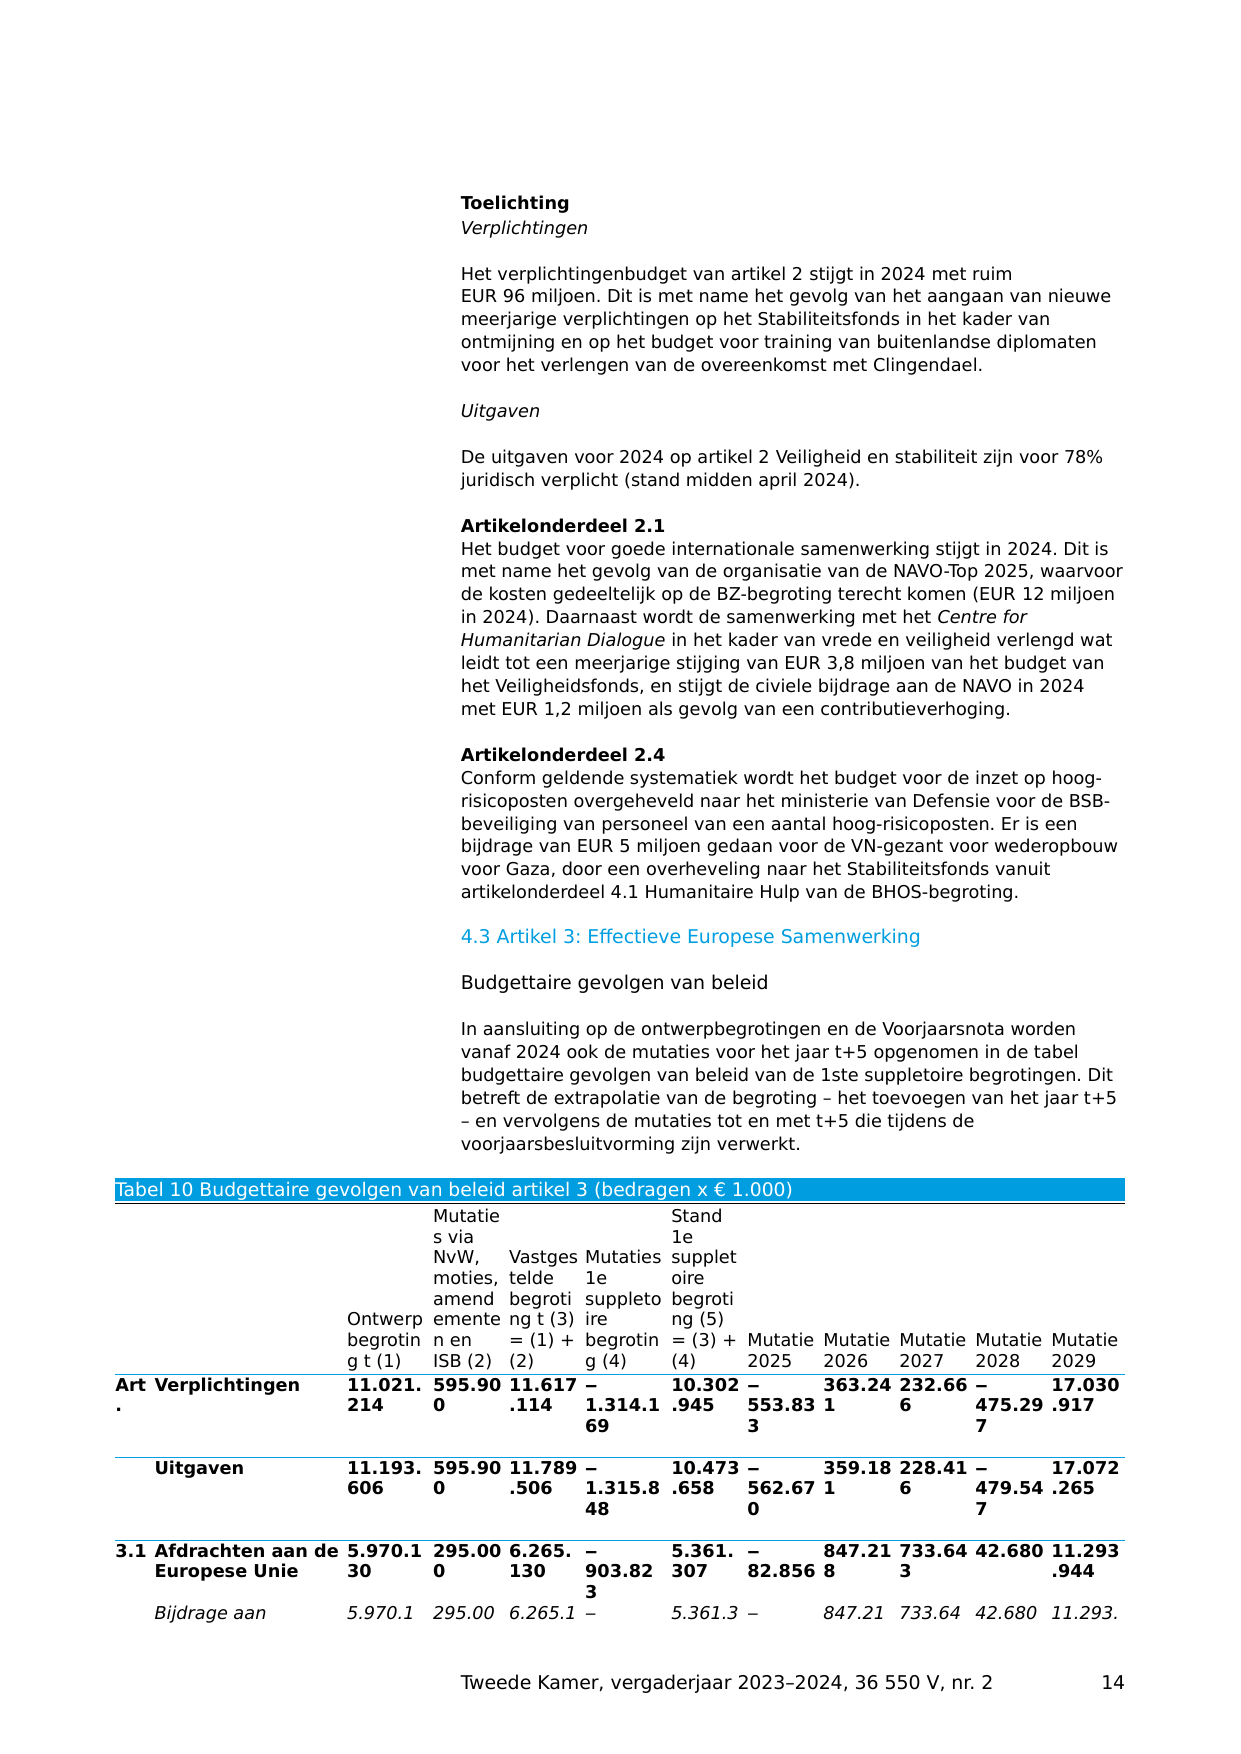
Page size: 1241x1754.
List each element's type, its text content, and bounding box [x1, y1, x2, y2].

table_cell 10.302.945 [668, 1375, 744, 1437]
table_cell [668, 1437, 744, 1457]
table_cell [344, 1437, 430, 1457]
table_cell [115, 1204, 151, 1374]
table_cell 5.970.1 [344, 1603, 430, 1623]
table_cell Mutaties via NvW, moties, amendementen en ISB (2) [430, 1204, 506, 1374]
table_cell ‒ 1.315.848 [582, 1458, 668, 1519]
table_cell 232.666 [896, 1375, 972, 1437]
text Artikelonderdeel 2.1 Het budget voor goede internationale samenwerking stijgt in 2024. Dit is met name het gevolg van de organisatie van de NAVO-Top 2025, waarvoor de kosten gedeeltelijk op de BZ-begroting terecht komen (EUR 12 miljoen in 2024). Daarnaast wordt de samenwerking met het Centre for Humanitarian Dialogue in het kader van vrede en veiligheid verlengd wat leidt tot een meerjarige stijging van EUR 3,8 miljoen van het budget van het Veiligheidsfonds, en stijgt de civiele bijdrage aan de NAVO in 2024 met EUR 1,2 miljoen als gevolg van een contributieverhoging. [461, 514, 1125, 720]
table_cell 363.241 [820, 1375, 896, 1437]
table_cell [896, 1437, 972, 1457]
table_cell [744, 1437, 820, 1457]
table_cell [151, 1204, 344, 1374]
table_cell [151, 1437, 344, 1457]
table_cell 295.00 [430, 1603, 506, 1623]
table_cell [430, 1520, 506, 1540]
table_cell 228.416 [896, 1458, 972, 1519]
table_cell Art. [115, 1375, 151, 1437]
table_cell 42.680 [972, 1603, 1048, 1623]
table_cell 10.473.658 [668, 1458, 744, 1519]
table_cell Mutatie 2025 [744, 1204, 820, 1374]
table_cell [1048, 1437, 1125, 1457]
table_cell 11.789.506 [506, 1458, 582, 1519]
table_cell Ontwerpbegroting t (1) [344, 1204, 430, 1374]
table_cell Verplichtingen [151, 1375, 344, 1437]
table_cell 3.1 [115, 1541, 151, 1603]
text In aansluiting op de ontwerpbegrotingen en de Voorjaarsnota worden vanaf 2024 ook de mutaties voor het jaar t+5 opgenomen in de tabel budgettaire gevolgen van beleid van de 1ste suppletoire begrotingen. Dit betreft de extrapolatie van de begroting – het toevoegen van het jaar t+5 – en vervolgens de mutaties tot en met t+5 die tijdens de voorjaarsbesluitvorming zijn verwerkt. [461, 1017, 1125, 1155]
table_cell [115, 1458, 151, 1519]
table_cell ‒ 562.670 [744, 1458, 820, 1519]
title Budgettaire gevolgen van beleid [461, 972, 1125, 994]
table_cell Mutatie 2029 [1048, 1204, 1125, 1374]
table_cell [582, 1437, 668, 1457]
table_cell 42.680 [972, 1541, 1048, 1603]
table_cell Bijdrage aan [151, 1603, 344, 1623]
table_cell [344, 1520, 430, 1540]
table_cell ‒ 82.856 [744, 1541, 820, 1603]
table_cell 17.072.265 [1048, 1458, 1125, 1519]
table_cell [115, 1520, 151, 1540]
table_cell ‒ 903.823 [582, 1541, 668, 1603]
table_cell ‒ 1.314.169 [582, 1375, 668, 1437]
table_cell [115, 1603, 151, 1623]
table_cell ‒ 553.833 [744, 1375, 820, 1437]
table_cell [820, 1437, 896, 1457]
table_cell 733.643 [896, 1541, 972, 1603]
table_cell 5.970.130 [344, 1541, 430, 1603]
table_cell 847.21 [820, 1603, 896, 1623]
table_cell 11.293. [1048, 1603, 1125, 1623]
text Artikelonderdeel 2.4 Conform geldende systematiek wordt het budget voor de inzet op hoog-risicoposten overgeheveld naar het ministerie van Defensie voor de BSB-beveiliging van personeel van een aantal hoog-risicoposten. Er is een bijdrage van EUR 5 miljoen gedaan voor de VN-gezant voor wederopbouw voor Gaza, door een overheveling naar het Stabiliteitsfonds vanuit artikelonderdeel 4.1 Humanitaire Hulp van de BHOS-begroting. [461, 743, 1125, 903]
text Het verplichtingenbudget van artikel 2 stijgt in 2024 met ruim EUR 96 miljoen. Dit is met name het gevolg van het aangaan van nieuwe meerjarige verplichtingen op het Stabiliteitsfonds in het kader van ontmijning en op het budget voor training van buitenlandse diplomaten voor het verlengen van de overeenkomst met Clingendael. [461, 262, 1125, 376]
table_cell 595.900 [430, 1375, 506, 1437]
table_cell [151, 1520, 344, 1540]
table_cell [582, 1520, 668, 1540]
table_cell 595.900 [430, 1458, 506, 1519]
table_cell 11.193.606 [344, 1458, 430, 1519]
text De uitgaven voor 2024 op artikel 2 Veiligheid en stabiliteit zijn voor 78% juridisch verplicht (stand midden april 2024). [461, 445, 1125, 491]
table_cell ‒ [744, 1603, 820, 1623]
table_cell 847.218 [820, 1541, 896, 1603]
table_cell Mutatie 2027 [896, 1204, 972, 1374]
table_cell [506, 1520, 582, 1540]
table_cell [820, 1520, 896, 1540]
table_cell 6.265.130 [506, 1541, 582, 1603]
table_cell [115, 1437, 151, 1457]
table_cell 17.030.917 [1048, 1375, 1125, 1437]
table_cell 5.361.3 [668, 1603, 744, 1623]
table_cell [668, 1520, 744, 1540]
table_cell Mutatie 2028 [972, 1204, 1048, 1374]
table_cell 11.293.944 [1048, 1541, 1125, 1603]
text Toelichting [461, 191, 1125, 214]
table_cell ‒ 475.297 [972, 1375, 1048, 1437]
text Verplichtingen [461, 216, 1125, 239]
table_cell Stand 1e suppletoire begroting (5) = (3) + (4) [668, 1204, 744, 1374]
text Uitgaven [461, 399, 1125, 422]
title 4.3 Artikel 3: Effectieve Europese Samenwerking [461, 926, 1125, 948]
table_cell [1048, 1520, 1125, 1540]
table_cell [896, 1520, 972, 1540]
table_cell [744, 1520, 820, 1540]
table_cell 5.361.307 [668, 1541, 744, 1603]
table_cell 6.265.1 [506, 1603, 582, 1623]
table_cell [972, 1437, 1048, 1457]
table_cell [506, 1437, 582, 1457]
table_cell [972, 1520, 1048, 1540]
table_cell 295.000 [430, 1541, 506, 1603]
table_cell Afdrachten aan de Europese Unie [151, 1541, 344, 1603]
table_cell [430, 1437, 506, 1457]
table_cell Vastgestelde begroting t (3) = (1) + (2) [506, 1204, 582, 1374]
table_cell ‒ [582, 1603, 668, 1623]
table_cell Mutatie 2026 [820, 1204, 896, 1374]
table_cell ‒ 479.547 [972, 1458, 1048, 1519]
table_cell 733.64 [896, 1603, 972, 1623]
table_cell Mutaties 1e suppletoire begroting (4) [582, 1204, 668, 1374]
table_cell Uitgaven [151, 1458, 344, 1519]
table_cell 11.021.214 [344, 1375, 430, 1437]
table_cell 11.617.114 [506, 1375, 582, 1437]
table_cell 359.181 [820, 1458, 896, 1519]
